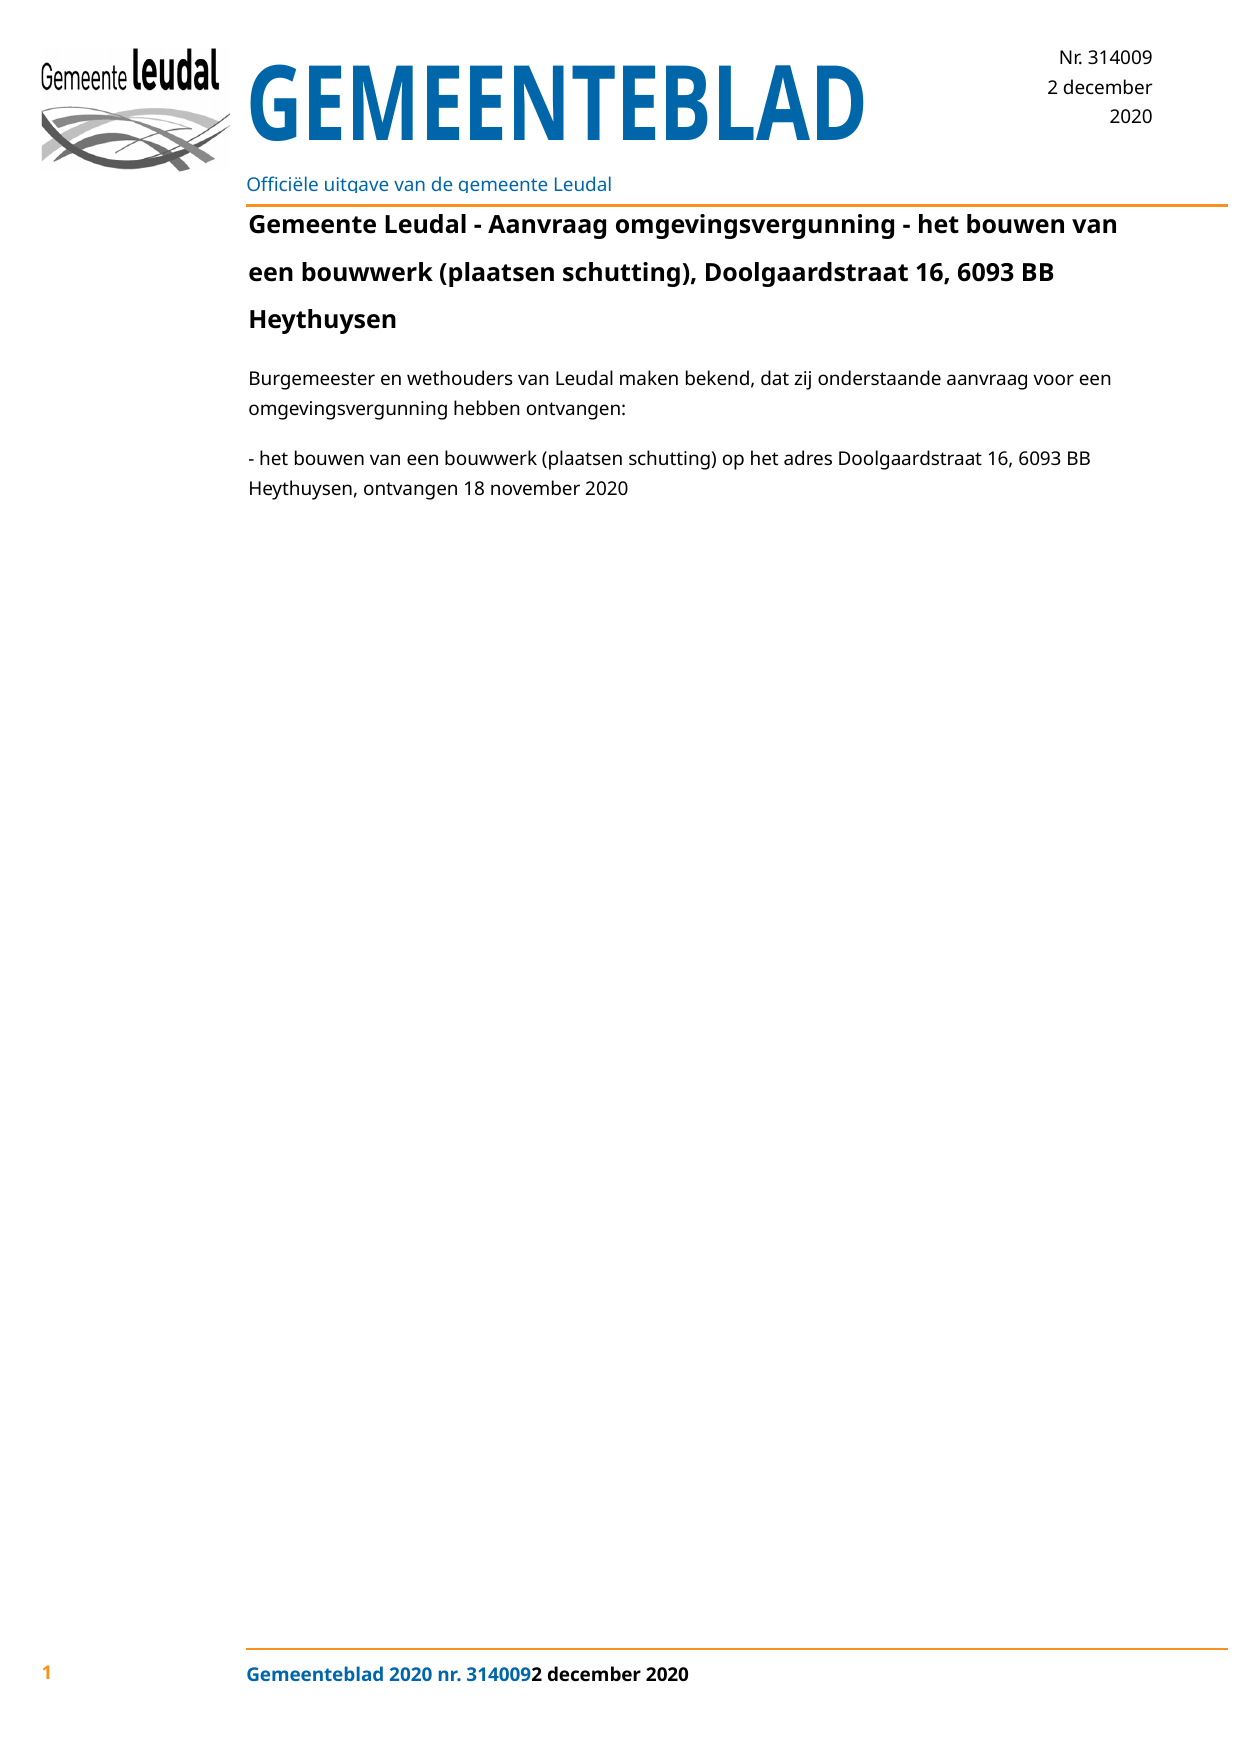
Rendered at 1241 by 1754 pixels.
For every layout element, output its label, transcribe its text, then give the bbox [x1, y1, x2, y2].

picture [41, 47, 231, 172]
text Gemeente Leudal - Aanvraag omgevingsvergunning - het bouwen van een bouwwerk (plaatsen schutting), Doolgaardstraat 16, 6093 BB Heythuysen [248, 207, 1152, 336]
text Burgemeester en wethouders van Leudal maken bekend, dat zij onderstaande aanvraag voor een omgevingsvergunning hebben ontvangen: [248, 366, 1152, 421]
text - het bouwen van een bouwwerk (plaatsen schutting) op het adres Doolgaardstraat 16, 6093 BB Heythuysen, ontvangen 18 november 2020 [248, 446, 1152, 501]
